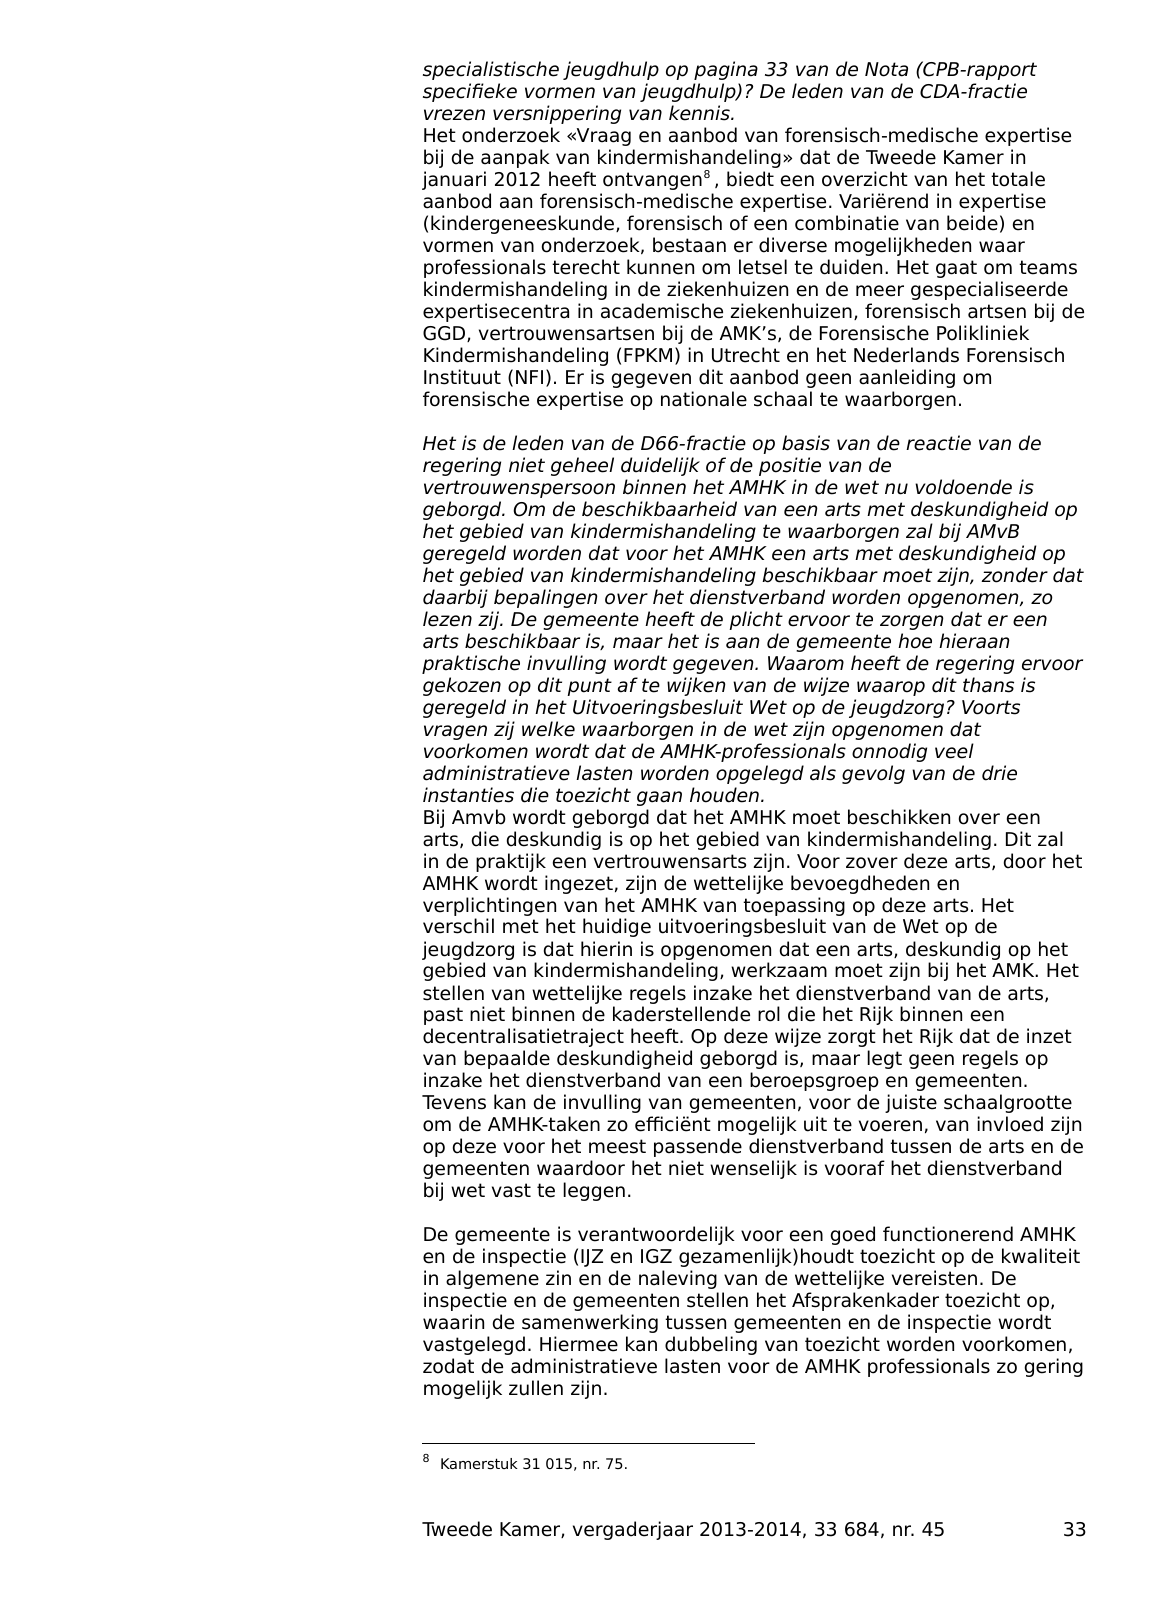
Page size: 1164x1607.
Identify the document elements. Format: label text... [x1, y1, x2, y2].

text Het onderzoek «Vraag en aanbod van forensisch-medische expertise bij de aanpak van kindermishandeling» dat de Tweede Kamer in januari 2012 heeft ontvangen, biedt een overzicht van het totale aanbod aan forensisch-medische expertise. Variërend in expertise (kindergeneeskunde, forensisch of een combinatie van beide) en vormen van onderzoek, bestaan er diverse mogelijkheden waar professionals terecht kunnen om letsel te duiden. Het gaat om teams kindermishandeling in de ziekenhuizen en de meer gespecialiseerde expertisecentra in academische ziekenhuizen, forensisch artsen bij de GGD, vertrouwensartsen bij de AMK’s, de Forensische Polikliniek Kindermishandeling (FPKM) in Utrecht en het Nederlands Forensisch Instituut (NFI). Er is gegeven dit aanbod geen aanleiding om forensische expertise op nationale schaal te waarborgen. [422, 125, 1087, 411]
text Het is de leden van de D66-fractie op basis van de reactie van de regering niet geheel duidelijk of de positie van de vertrouwenspersoon binnen het AMHK in de wet nu voldoende is geborgd. Om de beschikbaarheid van een arts met deskundigheid op het gebied van kindermishandeling te waarborgen zal bij AMvB geregeld worden dat voor het AMHK een arts met deskundigheid op het gebied van kindermishandeling beschikbaar moet zijn, zonder dat daarbij bepalingen over het dienstverband worden opgenomen, zo lezen zij. De gemeente heeft de plicht ervoor te zorgen dat er een arts beschikbaar is, maar het is aan de gemeente hoe hieraan praktische invulling wordt gegeven. Waarom heeft de regering ervoor gekozen op dit punt af te wijken van de wijze waarop dit thans is geregeld in het Uitvoeringsbesluit Wet op de jeugdzorg? Voorts vragen zij welke waarborgen in de wet zijn opgenomen dat voorkomen wordt dat de AMHK-professionals onnodig veel administratieve lasten worden opgelegd als gevolg van de drie instanties die toezicht gaan houden. [422, 433, 1087, 807]
text specialistische jeugdhulp op pagina 33 van de Nota (CPB-rapport specifieke vormen van jeugdhulp)? De leden van de CDA-fractie vrezen versnippering van kennis. [422, 59, 1087, 125]
text De gemeente is verantwoordelijk voor een goed functionerend AMHK en de inspectie (IJZ en IGZ gezamenlijk)houdt toezicht op de kwaliteit in algemene zin en de naleving van de wettelijke vereisten. De inspectie en de gemeenten stellen het Afsprakenkader toezicht op, waarin de samenwerking tussen gemeenten en de inspectie wordt vastgelegd. Hiermee kan dubbeling van toezicht worden voorkomen, zodat de administratieve lasten voor de AMHK professionals zo gering mogelijk zullen zijn. [422, 1224, 1087, 1400]
text Kamerstuk 31 015, nr. 75. [422, 1452, 1087, 1474]
text Bij Amvb wordt geborgd dat het AMHK moet beschikken over een arts, die deskundig is op het gebied van kindermishandeling. Dit zal in de praktijk een vertrouwensarts zijn. Voor zover deze arts, door het AMHK wordt ingezet, zijn de wettelijke bevoegdheden en verplichtingen van het AMHK van toepassing op deze arts. Het verschil met het huidige uitvoeringsbesluit van de Wet op de jeugdzorg is dat hierin is opgenomen dat een arts, deskundig op het gebied van kindermishandeling, werkzaam moet zijn bij het AMK. Het stellen van wettelijke regels inzake het dienstverband van de arts, past niet binnen de kaderstellende rol die het Rijk binnen een decentralisatietraject heeft. Op deze wijze zorgt het Rijk dat de inzet van bepaalde deskundigheid geborgd is, maar legt geen regels op inzake het dienstverband van een beroepsgroep en gemeenten. Tevens kan de invulling van gemeenten, voor de juiste schaalgrootte om de AMHK-taken zo efficiënt mogelijk uit te voeren, van invloed zijn op deze voor het meest passende dienstverband tussen de arts en de gemeenten waardoor het niet wenselijk is vooraf het dienstverband bij wet vast te leggen. [422, 807, 1087, 1202]
